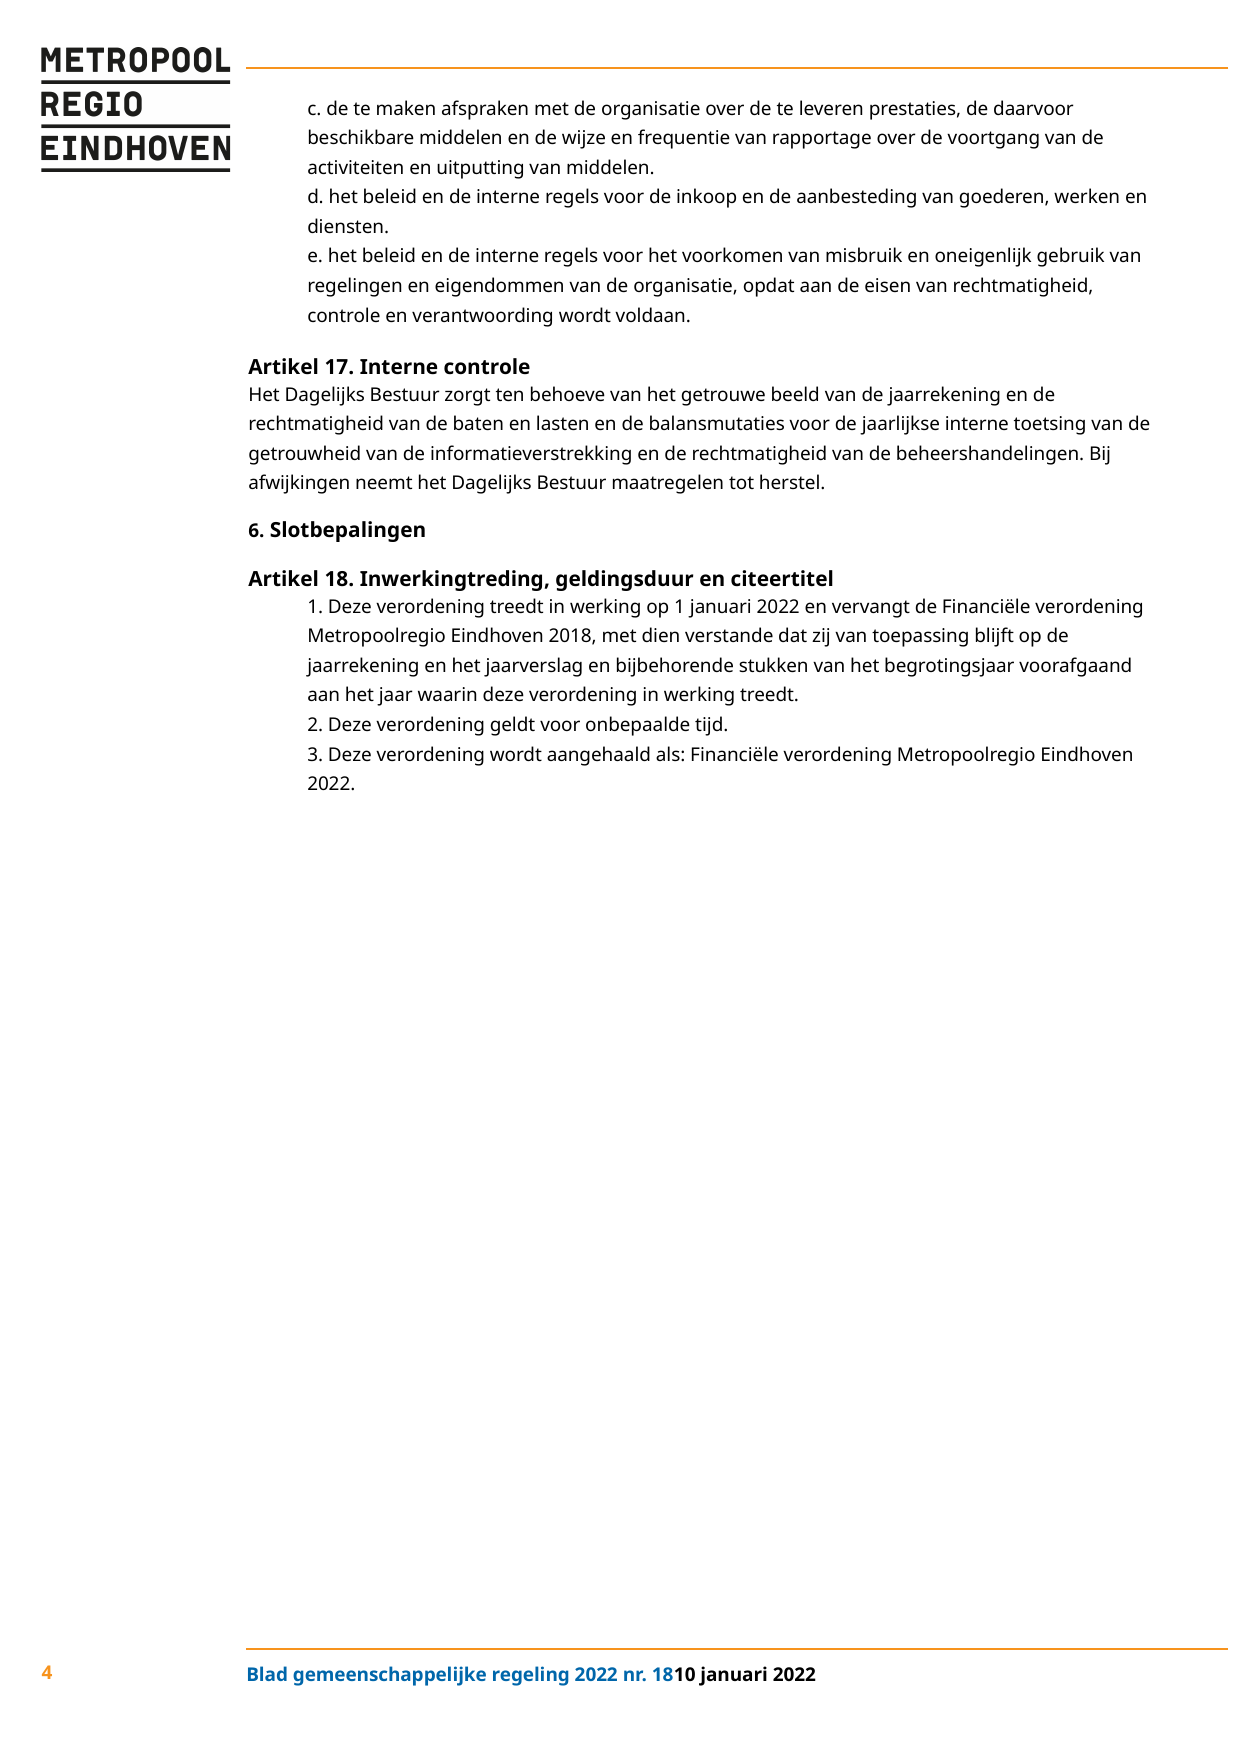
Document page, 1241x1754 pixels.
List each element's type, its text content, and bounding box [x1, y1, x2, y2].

list 2. Deze verordening geldt voor onbepaalde tijd. [248, 711, 1152, 737]
list 1. Deze verordening treedt in werking op 1 januari 2022 en vervangt de Financiële verordening Metropoolregio Eindhoven 2018, met dien verstande dat zij van toepassing blijft op de jaarrekening en het jaarverslag en bijbehorende stukken van het begrotingsjaar voorafgaand aan het jaar waarin deze verordening in werking treedt. [248, 593, 1152, 707]
text Artikel 17. Interne controle [248, 352, 1152, 381]
list e. het beleid en de interne regels voor het voorkomen van misbruik en oneigenlijk gebruik van regelingen en eigendommen van de organisatie, opdat aan de eisen van rechtmatigheid, controle en verantwoording wordt voldaan. [248, 243, 1152, 328]
text Het Dagelijks Bestuur zorgt ten behoeve van het getrouwe beeld van de jaarrekening en de rechtmatigheid van de baten en lasten en de balansmutaties voor de jaarlijkse interne toetsing van de getrouwheid van de informatieverstrekking en de rechtmatigheid van de beheershandelingen. Bij afwijkingen neemt het Dagelijks Bestuur maatregelen tot herstel. [248, 381, 1152, 495]
list c. de te maken afspraken met de organisatie over de te leveren prestaties, de daarvoor beschikbare middelen en de wijze en frequentie van rapportage over de voortgang van de activiteiten en uitputting van middelen. [248, 95, 1152, 180]
text 6. Slotbepalingen [248, 515, 1152, 543]
picture [41, 47, 231, 172]
list 3. Deze verordening wordt aangehaald als: Financiële verordening Metropoolregio Eindhoven 2022. [248, 741, 1152, 796]
text Artikel 18. Inwerkingtreding, geldingsduur en citeertitel [248, 564, 1152, 593]
list d. het beleid en de interne regels voor de inkoop en de aanbesteding van goederen, werken en diensten. [248, 183, 1152, 239]
